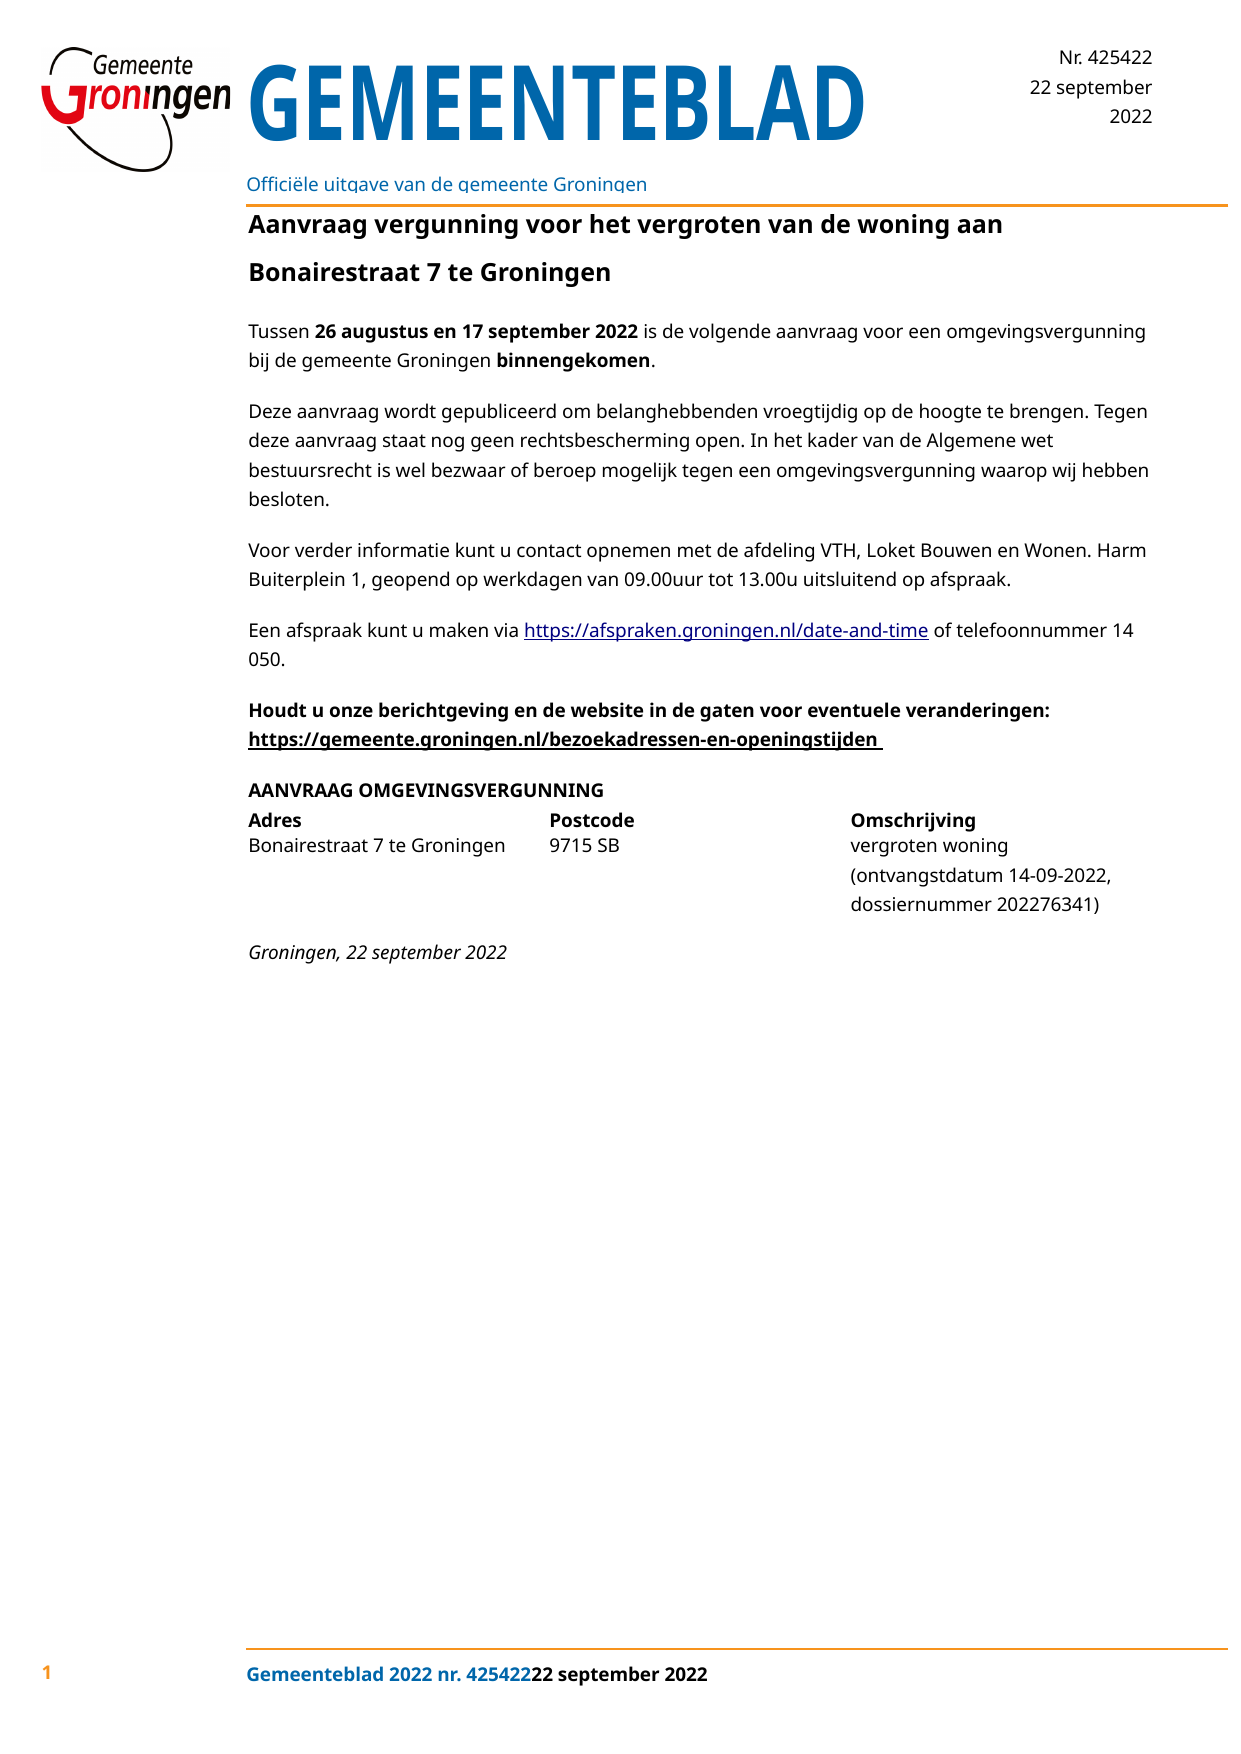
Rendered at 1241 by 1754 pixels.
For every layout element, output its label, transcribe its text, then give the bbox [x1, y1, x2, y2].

table_cell vergroten woning (ontvangstdatum 14-09-2022, dossiernummer 202276341) [850, 833, 1152, 917]
table_header Adres [248, 807, 549, 832]
table_header Omschrijving [850, 807, 1152, 832]
text Aanvraag vergunning voor het vergroten van de woning aan Bonairestraat 7 te Groningen [248, 207, 1152, 288]
table_cell Bonairestraat 7 te Groningen [248, 833, 549, 917]
table_header Postcode [549, 807, 850, 832]
text AANVRAAG OMGEVINGSVERGUNNING [248, 777, 1152, 803]
picture [41, 47, 231, 172]
text Een afspraak kunt u maken via https://afspraken.groningen.nl/date-and-time of telefoonnummer 14 050. [248, 617, 1152, 672]
table_cell 9715 SB [549, 833, 850, 917]
text Groningen, 22 september 2022 [248, 939, 1152, 964]
text Houdt u onze berichtgeving en de website in de gaten voor eventuele veranderingen: https://gemeente.groningen.nl/bezoekadressen-en-openingstijden [248, 697, 1152, 752]
text Voor verder informatie kunt u contact opnemen met de afdeling VTH, Loket Bouwen en Wonen. Harm Buiterplein 1, geopend op werkdagen van 09.00uur tot 13.00u uitsluitend op afspraak. [248, 537, 1152, 592]
text Deze aanvraag wordt gepubliceerd om belanghebbenden vroegtijdig op de hoogte te brengen. Tegen deze aanvraag staat nog geen rechtsbescherming open. In het kader van de Algemene wet bestuursrecht is wel bezwaar of beroep mogelijk tegen een omgevingsvergunning waarop wij hebben besloten. [248, 398, 1152, 512]
text Tussen 26 augustus en 17 september 2022 is de volgende aanvraag voor een omgevingsvergunning bij de gemeente Groningen binnengekomen. [248, 318, 1152, 373]
